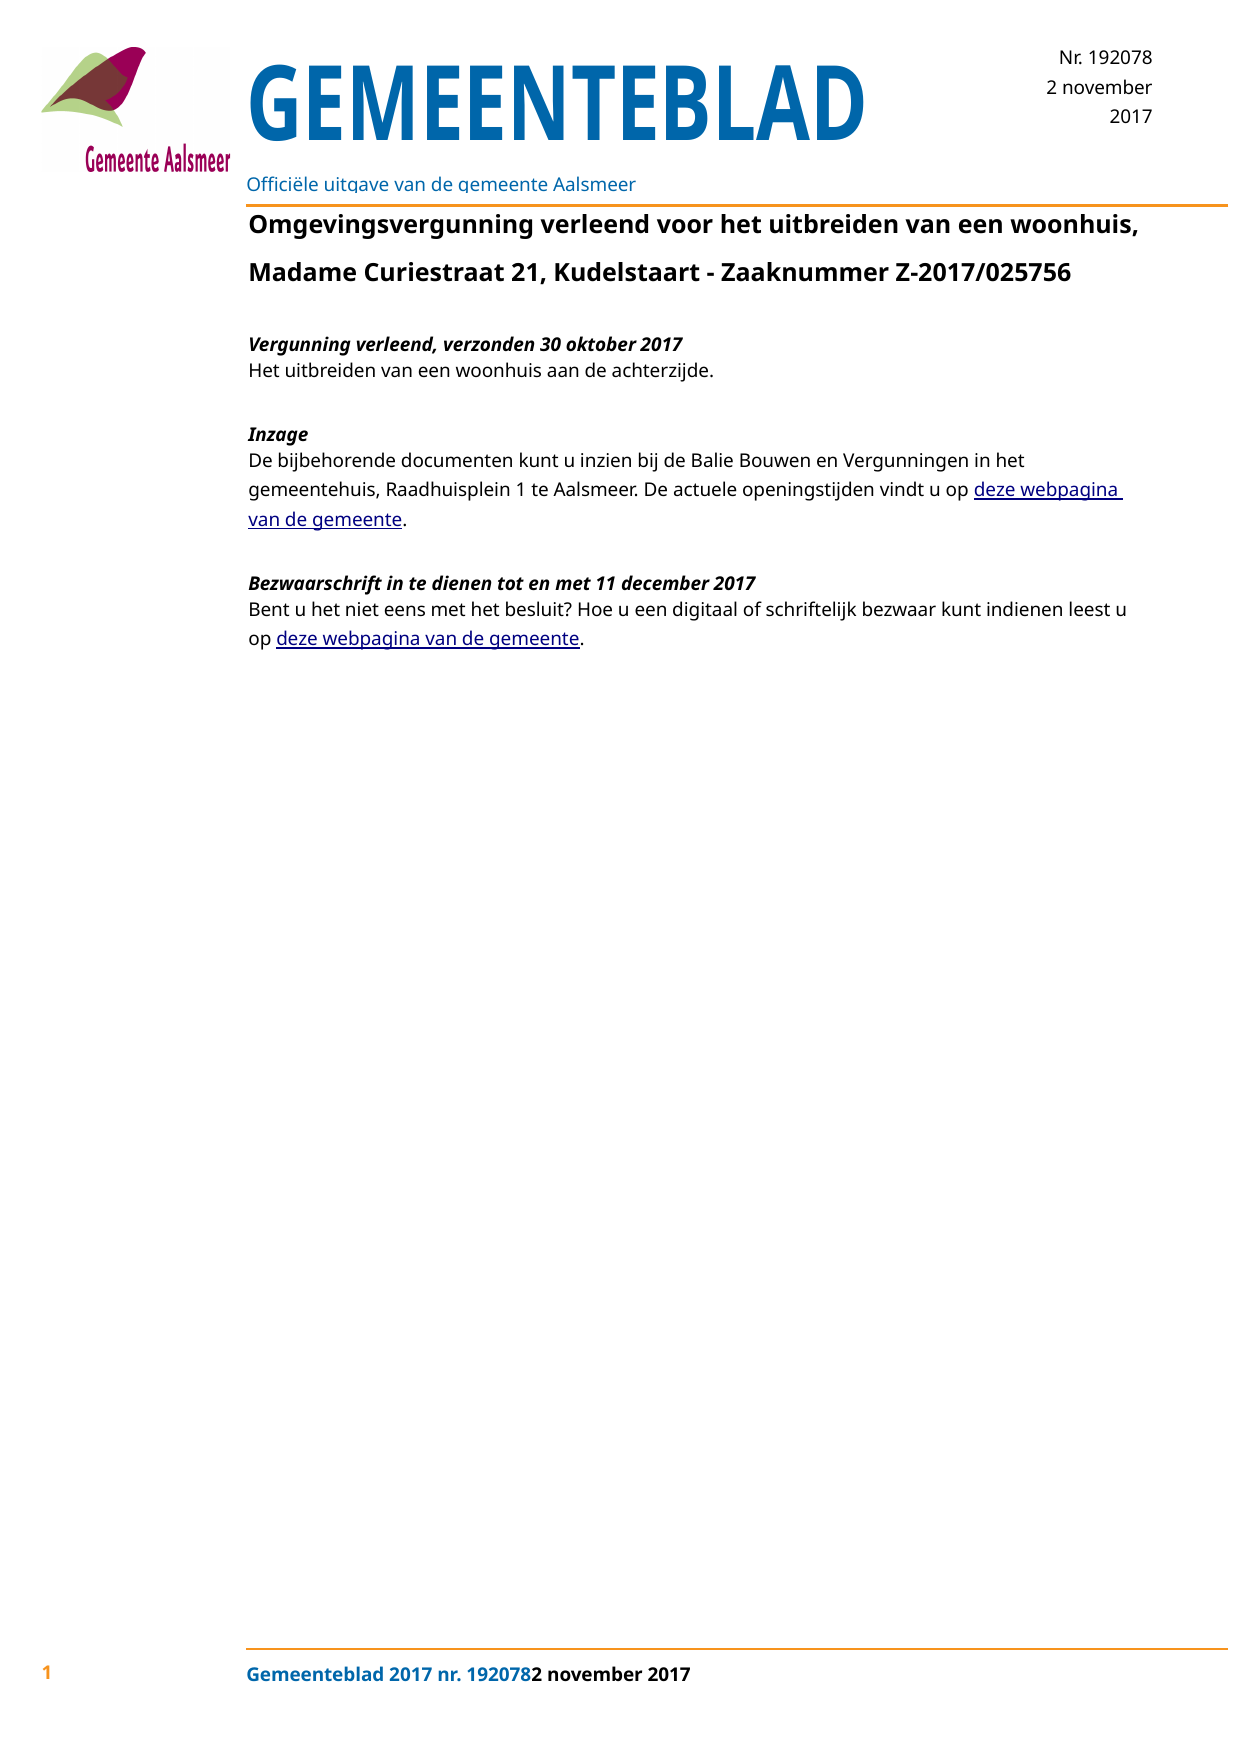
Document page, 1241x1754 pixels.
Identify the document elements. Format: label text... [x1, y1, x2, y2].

text Bent u het niet eens met het besluit? Hoe u een digitaal of schriftelijk bezwaar kunt indienen leest u op deze webpagina van de gemeente. [248, 596, 1152, 651]
text Bezwaarschrift in te dienen tot en met 11 december 2017 [248, 570, 1152, 596]
text Inzage [248, 421, 1152, 447]
text Vergunning verleend, verzonden 30 oktober 2017 [248, 331, 1152, 357]
text Omgevingsvergunning verleend voor het uitbreiden van een woonhuis, Madame Curiestraat 21, Kudelstaart - Zaaknummer Z-2017/025756 [248, 207, 1152, 288]
text Het uitbreiden van een woonhuis aan de achterzijde. [248, 357, 1152, 383]
text De bijbehorende documenten kunt u inzien bij de Balie Bouwen en Vergunningen in het gemeentehuis, Raadhuisplein 1 te Aalsmeer. De actuele openingstijden vindt u op deze webpagina van de gemeente. [248, 447, 1152, 532]
picture [41, 47, 231, 172]
